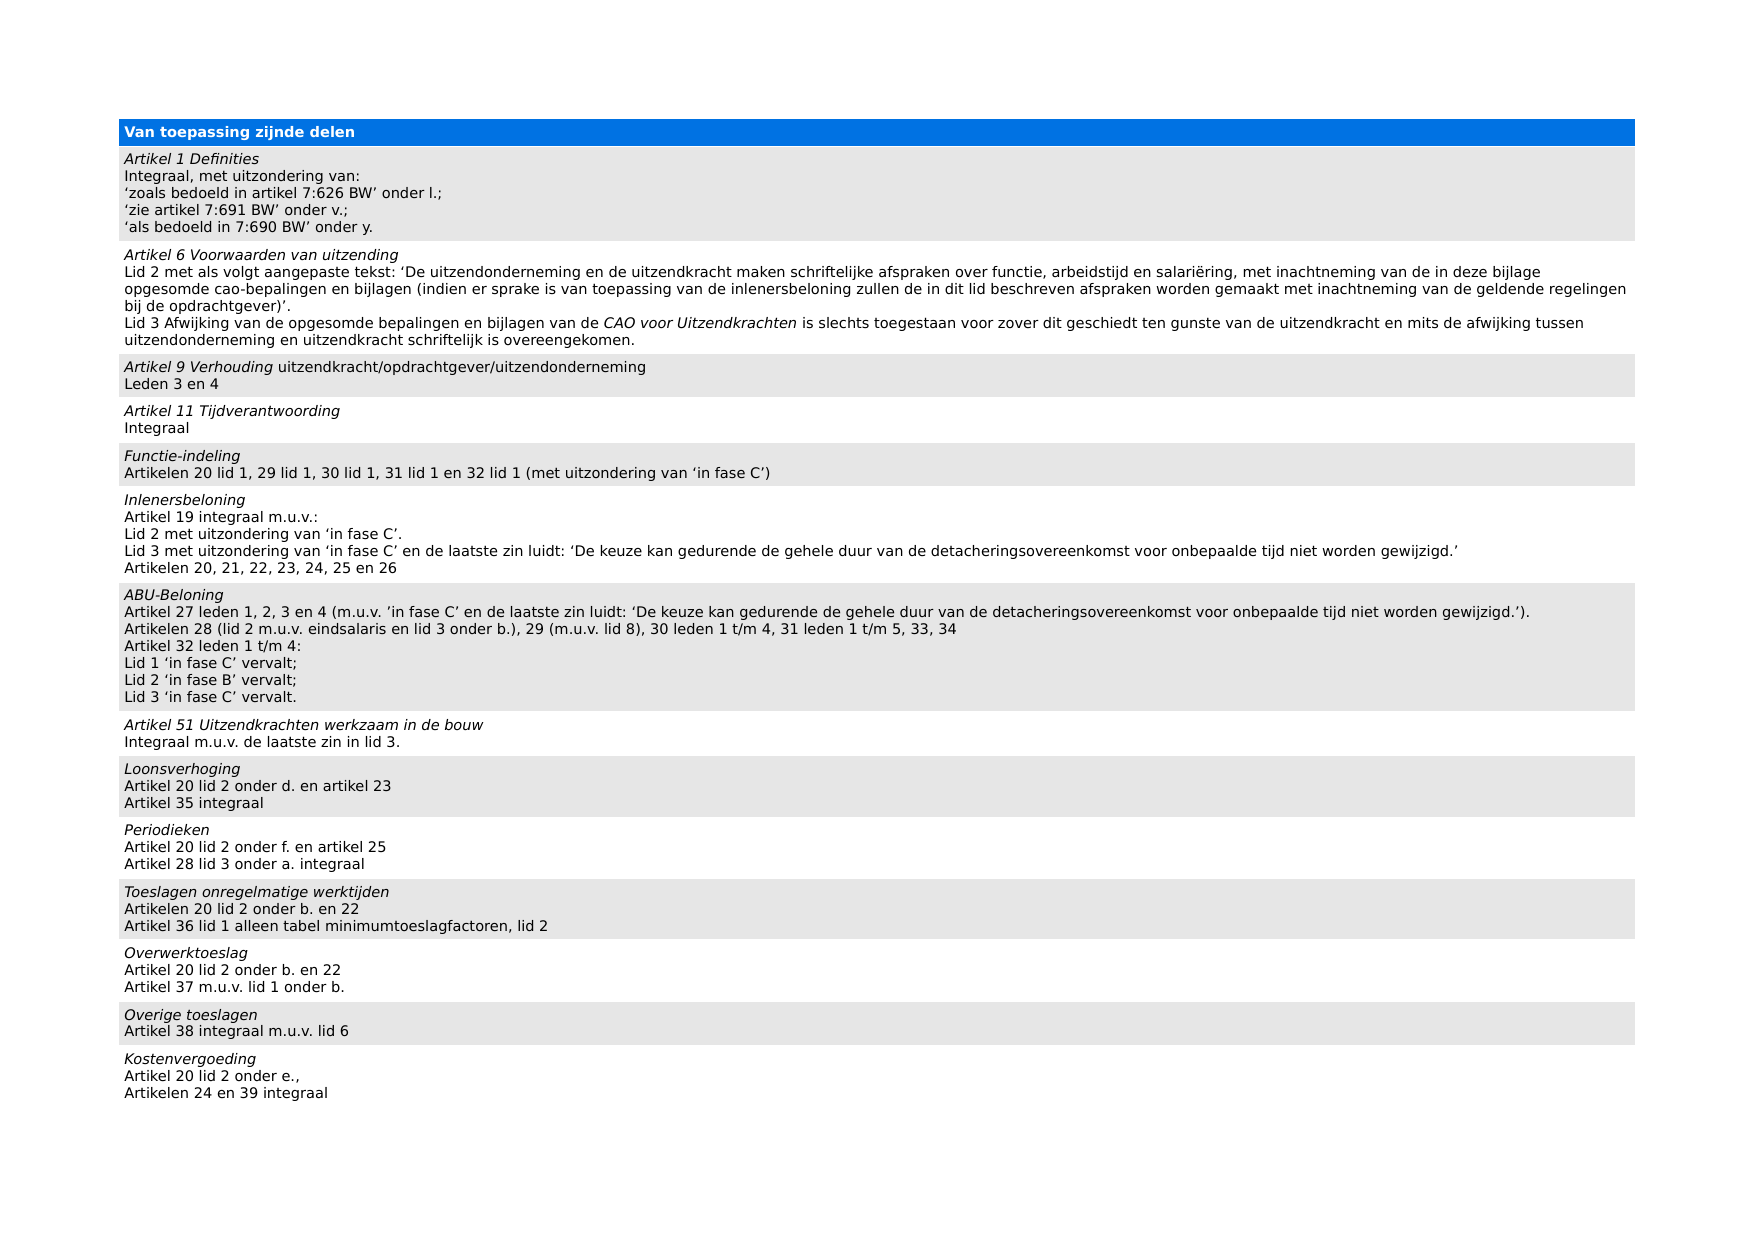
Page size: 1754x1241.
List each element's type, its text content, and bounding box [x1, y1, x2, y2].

table_cell Periodieken Artikel 20 lid 2 onder f. en artikel 25 Artikel 28 lid 3 onder a. integraal [119, 818, 1635, 878]
table_cell Kostenvergoeding Artikel 20 lid 2 onder e., Artikelen 24 en 39 integraal [119, 1046, 1635, 1106]
table_cell Overwerktoeslag Artikel 20 lid 2 onder b. en 22 Artikel 37 m.u.v. lid 1 onder b. [119, 940, 1635, 1001]
table_header Van toepassing zijnde delen [119, 119, 1635, 146]
table_cell Artikel 6 Voorwaarden van uitzending Lid 2 met als volgt aangepaste tekst: ‘De uitzendonderneming en de uitzendkracht maken schriftelijke afspraken over functie, arbeidstijd en salariëring, met inachtneming van de in deze bijlage opgesomde cao-bepalingen en bijlagen (indien er sprake is van toepassing van de inlenersbeloning zullen de in dit lid beschreven afspraken worden gemaakt met inachtneming van de geldende regelingen bij de opdrachtgever)’. Lid 3 Afwijking van de opgesomde bepalingen en bijlagen van de CAO voor Uitzendkrachten is slechts toegestaan voor zover dit geschiedt ten gunste van de uitzendkracht en mits de afwijking tussen uitzendonderneming en uitzendkracht schriftelijk is overeengekomen. [119, 242, 1635, 353]
table_cell Artikel 1 Definities Integraal, met uitzondering van: ‘zoals bedoeld in artikel 7:626 BW’ onder l.; ‘zie artikel 7:691 BW’ onder v.; ‘als bedoeld in 7:690 BW’ onder y. [119, 147, 1635, 241]
table_cell Inlenersbeloning Artikel 19 integraal m.u.v.: Lid 2 met uitzondering van ‘in fase C’. Lid 3 met uitzondering van ‘in fase C’ en de laatste zin luidt: ‘De keuze kan gedurende de gehele duur van de detacheringsovereenkomst voor onbepaalde tijd niet worden gewijzigd.’ Artikelen 20, 21, 22, 23, 24, 25 en 26 [119, 487, 1635, 582]
table_cell Loonsverhoging Artikel 20 lid 2 onder d. en artikel 23 Artikel 35 integraal [119, 756, 1635, 817]
table_cell Overige toeslagen Artikel 38 integraal m.u.v. lid 6 [119, 1002, 1635, 1045]
table_cell Artikel 11 Tijdverantwoording Integraal [119, 399, 1635, 442]
table_cell ABU-Beloning Artikel 27 leden 1, 2, 3 en 4 (m.u.v. ’in fase C’ en de laatste zin luidt: ‘De keuze kan gedurende de gehele duur van de detacheringsovereenkomst voor onbepaalde tijd niet worden gewijzigd.’). Artikelen 28 (lid 2 m.u.v. eindsalaris en lid 3 onder b.), 29 (m.u.v. lid 8), 30 leden 1 t/m 4, 31 leden 1 t/m 5, 33, 34 Artikel 32 leden 1 t/m 4: Lid 1 ‘in fase C’ vervalt; Lid 2 ‘in fase B’ vervalt; Lid 3 ‘in fase C’ vervalt. [119, 583, 1635, 711]
table_cell Artikel 51 Uitzendkrachten werkzaam in de bouw Integraal m.u.v. de laatste zin in lid 3. [119, 712, 1635, 755]
table_cell Toeslagen onregelmatige werktijden Artikelen 20 lid 2 onder b. en 22 Artikel 36 lid 1 alleen tabel minimumtoeslagfactoren, lid 2 [119, 879, 1635, 939]
table_cell Artikel 9 Verhouding uitzendkracht/opdrachtgever/uitzendonderneming Leden 3 en 4 [119, 354, 1635, 397]
table_cell Functie-indeling Artikelen 20 lid 1, 29 lid 1, 30 lid 1, 31 lid 1 en 32 lid 1 (met uitzondering van ‘in fase C’) [119, 443, 1635, 486]
